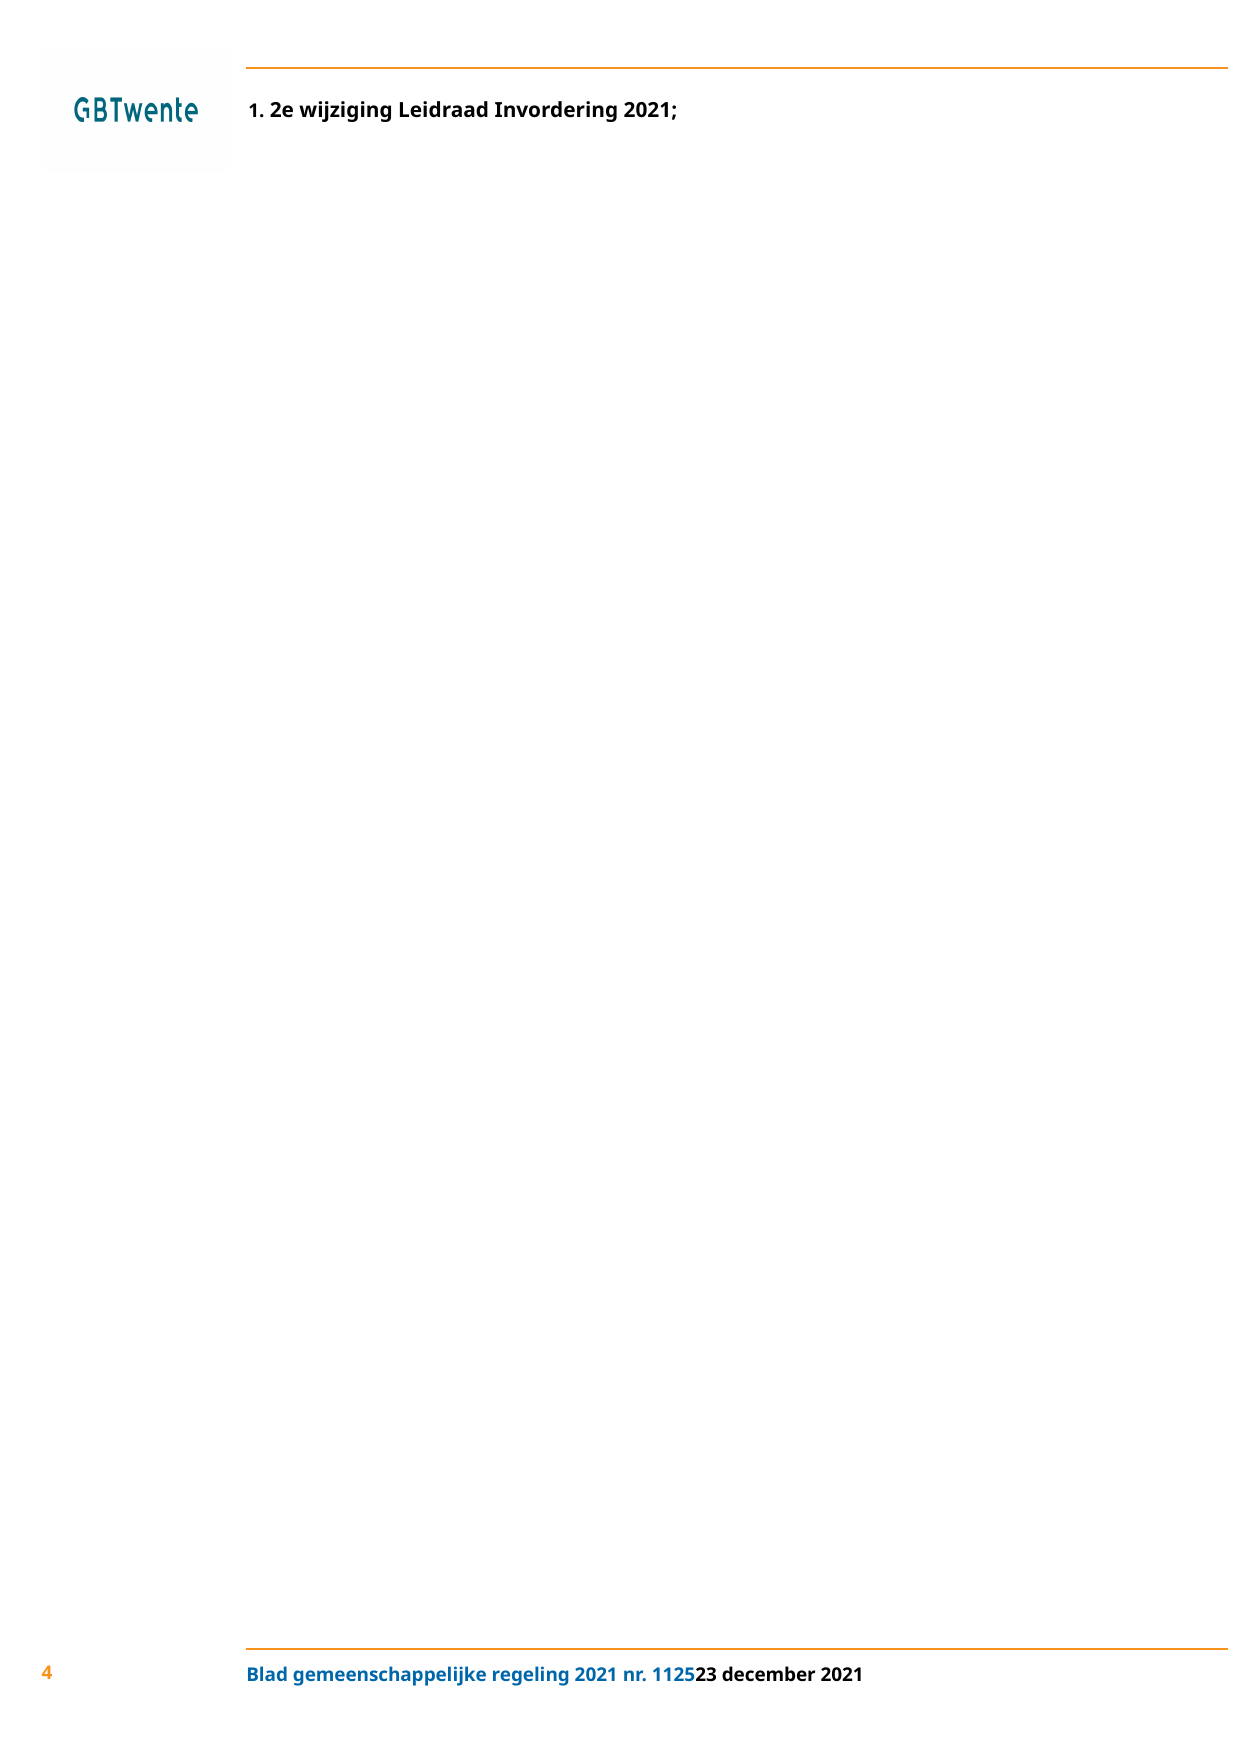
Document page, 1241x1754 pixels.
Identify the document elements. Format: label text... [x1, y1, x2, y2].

text 1. 2e wijziging Leidraad Invordering 2021; [248, 95, 1152, 123]
picture [41, 47, 231, 172]
